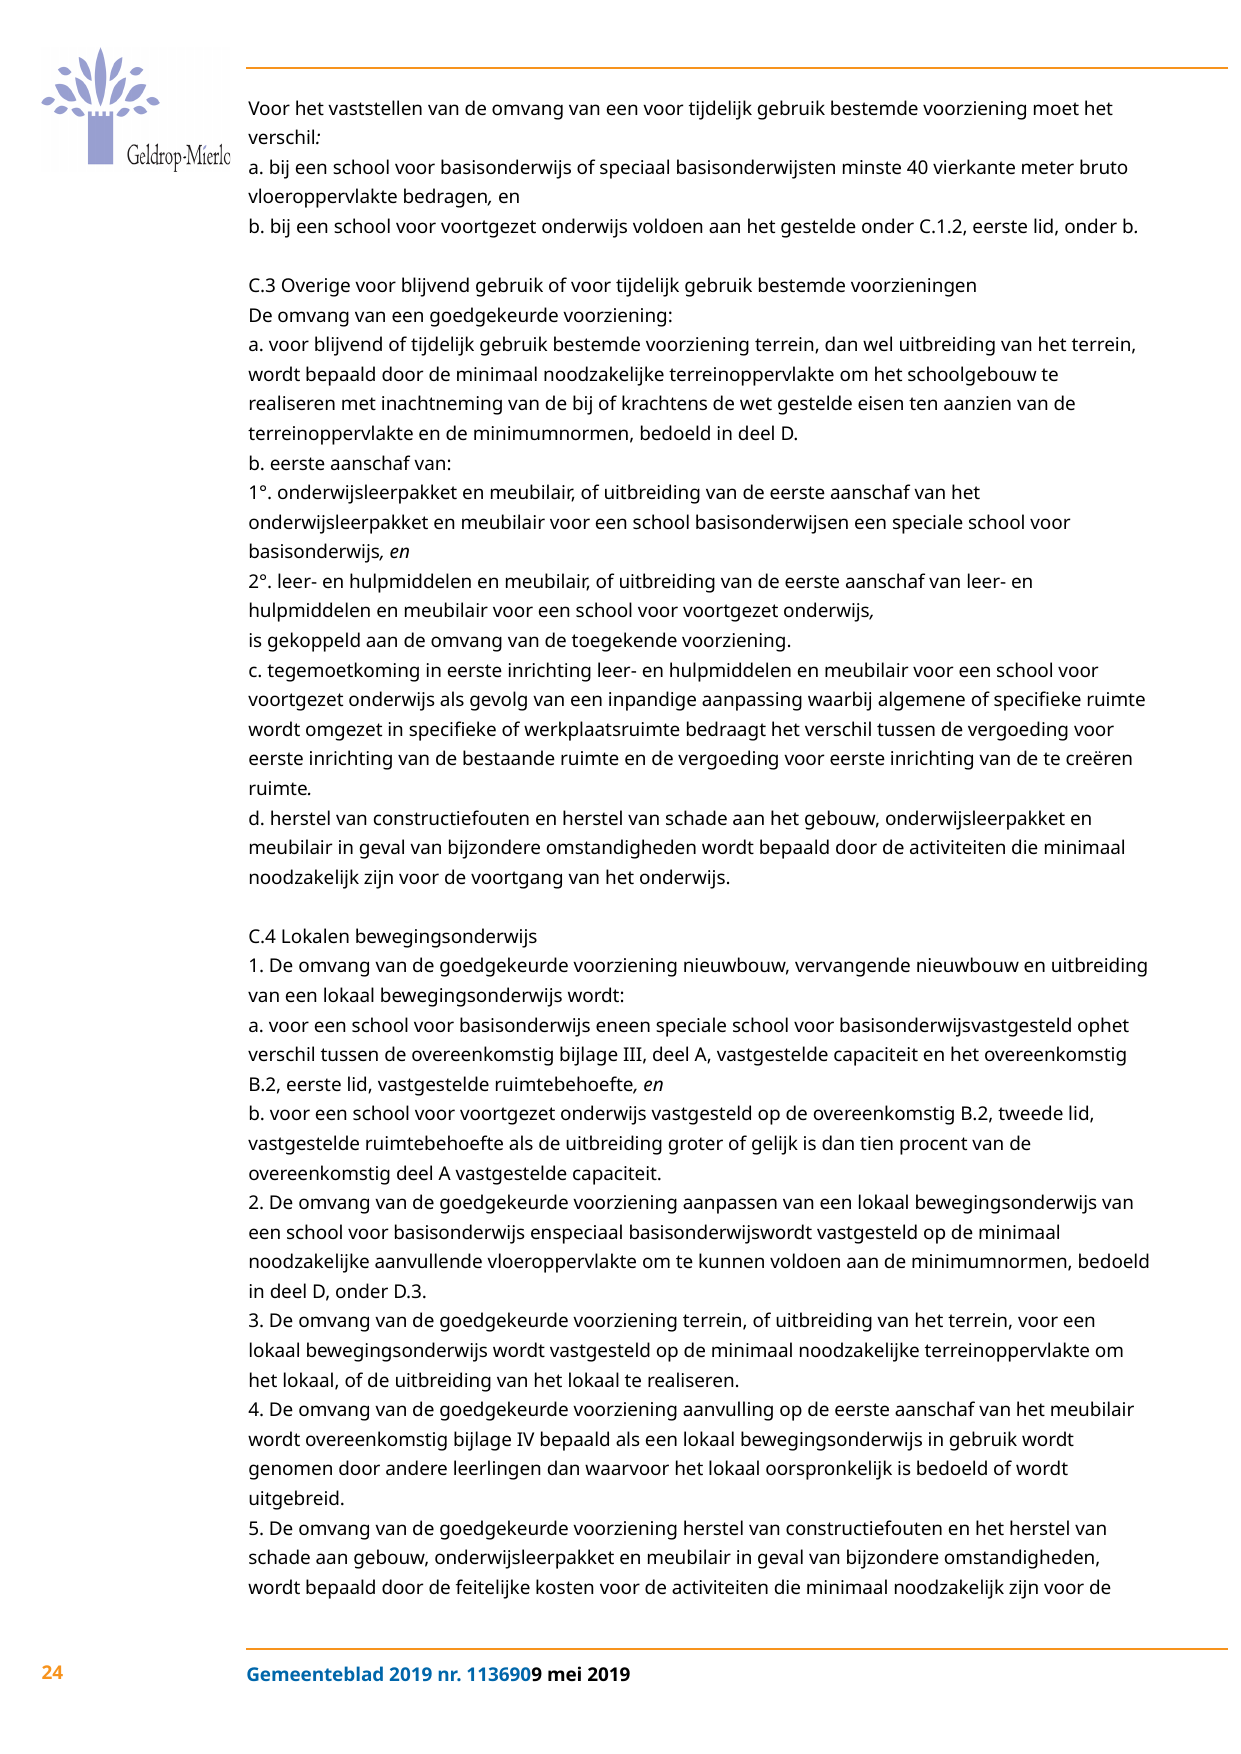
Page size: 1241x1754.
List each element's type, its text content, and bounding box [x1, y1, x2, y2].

text 4. De omvang van de goedgekeurde voorziening aanvulling op de eerste aanschaf van het meubilair wordt overeenkomstig bijlage IV bepaald als een lokaal bewegingsonderwijs in gebruik wordt genomen door andere leerlingen dan waarvoor het lokaal oorspronkelijk is bedoeld of wordt uitgebreid. [248, 1396, 1152, 1511]
text a. voor een school voor basisonderwijs eneen speciale school voor basisonderwijsvastgesteld ophet verschil tussen de overeenkomstig bijlage III, deel A, vastgestelde capaciteit en het overeenkomstig B.2, eerste lid, vastgestelde ruimtebehoefte, en [248, 1012, 1152, 1097]
text Voor het vaststellen van de omvang van een voor tijdelijk gebruik bestemde voorziening moet het verschil: [248, 95, 1152, 150]
text d. herstel van constructiefouten en herstel van schade aan het gebouw, onderwijsleerpakket en meubilair in geval van bijzondere omstandigheden wordt bepaald door de activiteiten die minimaal noodzakelijk zijn voor de voortgang van het onderwijs. [248, 805, 1152, 890]
text C.3 Overige voor blijvend gebruik of voor tijdelijk gebruik bestemde voorzieningen [248, 272, 1152, 298]
text b. voor een school voor voortgezet onderwijs vastgesteld op de overeenkomstig B.2, tweede lid, vastgestelde ruimtebehoefte als de uitbreiding groter of gelijk is dan tien procent van de overeenkomstig deel A vastgestelde capaciteit. [248, 1101, 1152, 1186]
text a. voor blijvend of tijdelijk gebruik bestemde voorziening terrein, dan wel uitbreiding van het terrein, wordt bepaald door de minimaal noodzakelijke terreinoppervlakte om het schoolgebouw te realiseren met inachtneming van de bij of krachtens de wet gestelde eisen ten aanzien van de terreinoppervlakte en de minimumnormen, bedoeld in deel D. [248, 331, 1152, 446]
picture [41, 47, 231, 172]
text c. tegemoetkoming in eerste inrichting leer- en hulpmiddelen en meubilair voor een school voor voortgezet onderwijs als gevolg van een inpandige aanpassing waarbij algemene of specifieke ruimte wordt omgezet in specifieke of werkplaatsruimte bedraagt het verschil tussen de vergoeding voor eerste inrichting van de bestaande ruimte en de vergoeding voor eerste inrichting van de te creëren ruimte. [248, 657, 1152, 801]
text 2. De omvang van de goedgekeurde voorziening aanpassen van een lokaal bewegingsonderwijs van een school voor basisonderwijs enspeciaal basisonderwijswordt vastgesteld op de minimaal noodzakelijke aanvullende vloeroppervlakte om te kunnen voldoen aan de minimumnormen, bedoeld in deel D, onder D.3. [248, 1189, 1152, 1304]
text 3. De omvang van de goedgekeurde voorziening terrein, of uitbreiding van het terrein, voor een lokaal bewegingsonderwijs wordt vastgesteld op de minimaal noodzakelijke terreinoppervlakte om het lokaal, of de uitbreiding van het lokaal te realiseren. [248, 1308, 1152, 1393]
text 5. De omvang van de goedgekeurde voorziening herstel van constructiefouten en het herstel van schade aan gebouw, onderwijsleerpakket en meubilair in geval van bijzondere omstandigheden, wordt bepaald door de feitelijke kosten voor de activiteiten die minimaal noodzakelijk zijn voor de [248, 1515, 1152, 1600]
text De omvang van een goedgekeurde voorziening: [248, 302, 1152, 328]
text is gekoppeld aan de omvang van de toegekende voorziening. [248, 627, 1152, 653]
text a. bij een school voor basisonderwijs of speciaal basisonderwijsten minste 40 vierkante meter bruto vloeroppervlakte bedragen, en [248, 154, 1152, 209]
text 2°. leer- en hulpmiddelen en meubilair, of uitbreiding van de eerste aanschaf van leer- en hulpmiddelen en meubilair voor een school voor voortgezet onderwijs, [248, 568, 1152, 623]
text C.4 Lokalen bewegingsonderwijs [248, 923, 1152, 949]
text b. eerste aanschaf van: [248, 450, 1152, 476]
text 1°. onderwijsleerpakket en meubilair, of uitbreiding van de eerste aanschaf van het onderwijsleerpakket en meubilair voor een school basisonderwijsen een speciale school voor basisonderwijs, en [248, 479, 1152, 564]
text 1. De omvang van de goedgekeurde voorziening nieuwbouw, vervangende nieuwbouw en uitbreiding van een lokaal bewegingsonderwijs wordt: [248, 953, 1152, 1008]
text b. bij een school voor voortgezet onderwijs voldoen aan het gestelde onder C.1.2, eerste lid, onder b. [248, 213, 1152, 239]
